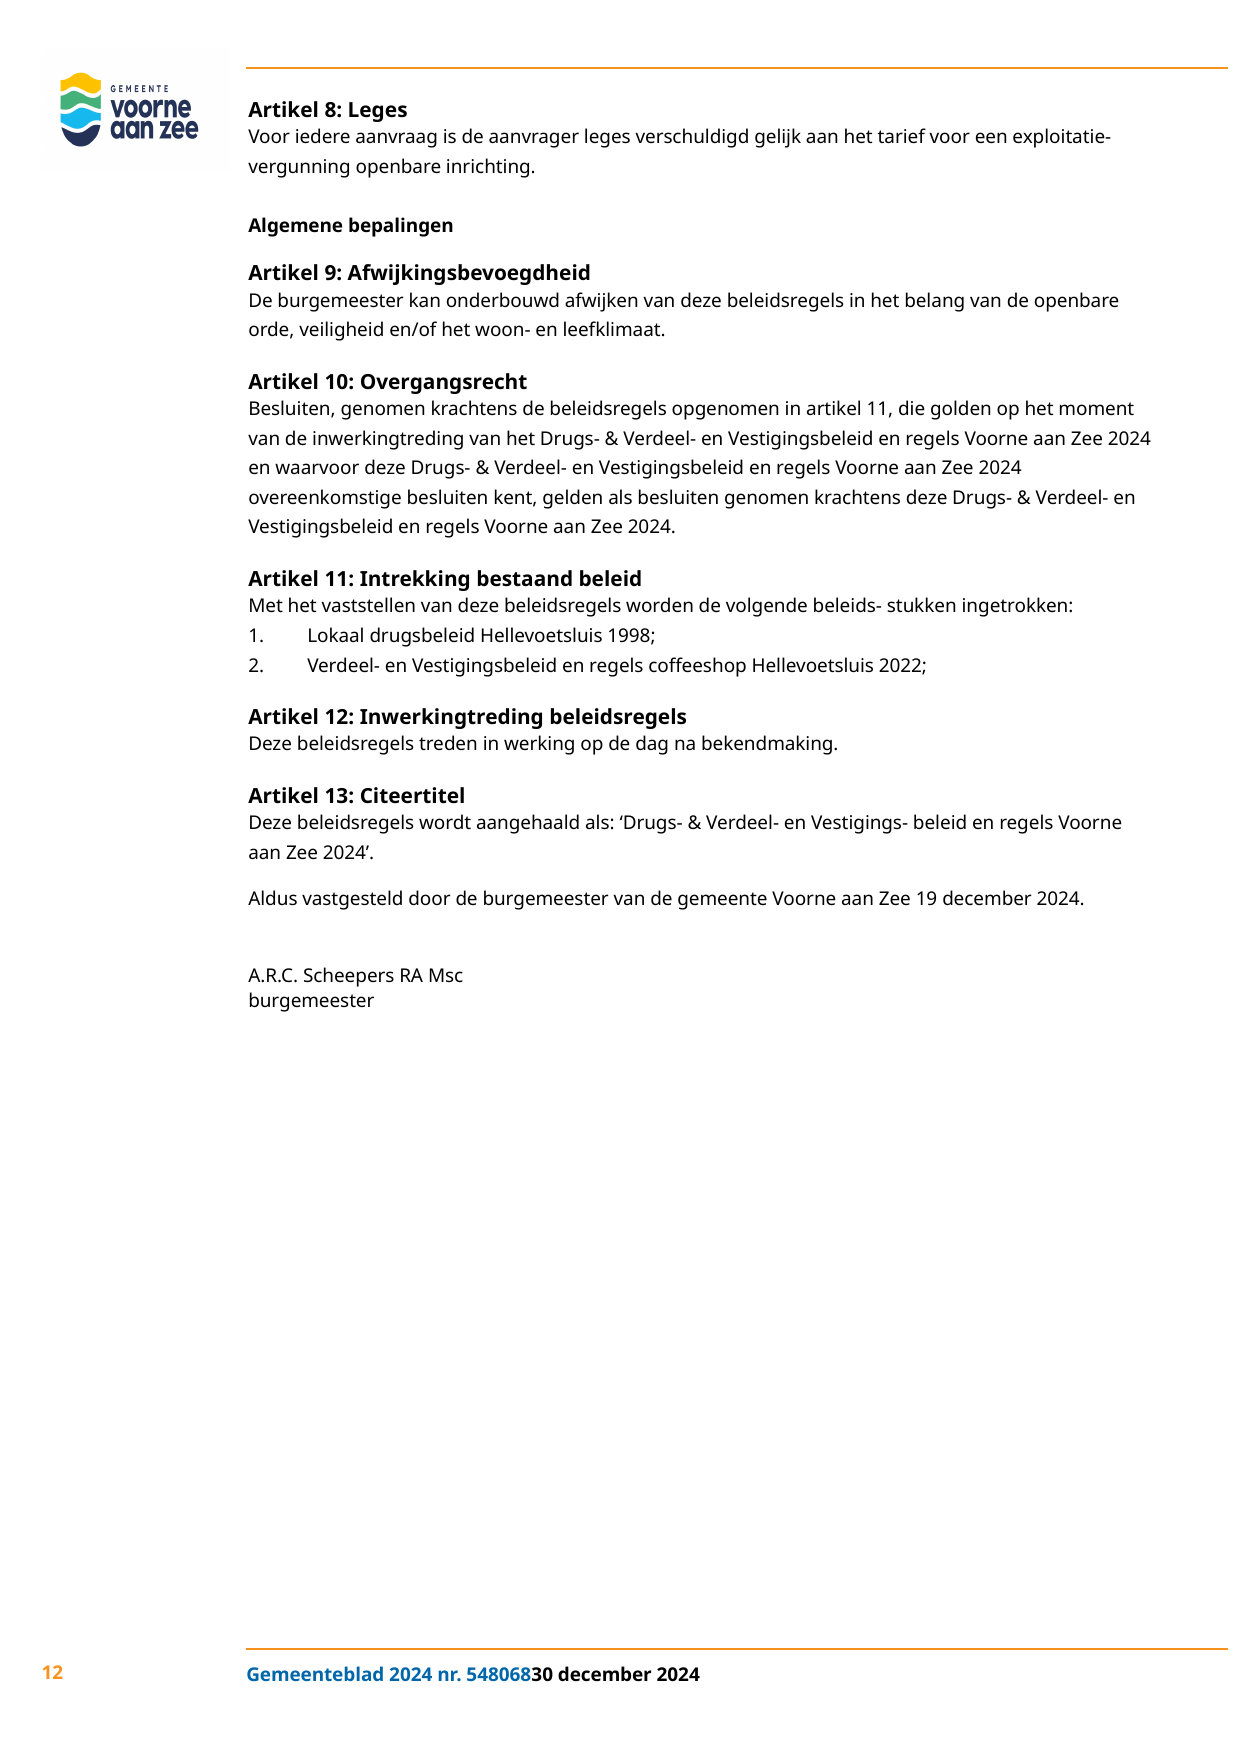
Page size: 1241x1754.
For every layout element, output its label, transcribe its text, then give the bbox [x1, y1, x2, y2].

list Verdeel- en Vestigingsbeleid en regels coffeeshop Hellevoetsluis 2022; [248, 652, 1152, 677]
text Deze beleidsregels treden in werking op de dag na bekendmaking. [248, 731, 1152, 756]
text Artikel 13: Citeertitel [248, 781, 1152, 809]
text Met het vaststellen van deze beleidsregels worden de volgende beleids- stukken ingetrokken: [248, 593, 1152, 618]
text Artikel 11: Intrekking bestaand beleid [248, 564, 1152, 593]
text Algemene bepalingen [248, 212, 1152, 238]
text Voor iedere aanvraag is de aanvrager leges verschuldigd gelijk aan het tarief voor een exploitatie- vergunning openbare inrichting. [248, 123, 1152, 178]
text Artikel 8: Leges [248, 95, 1152, 123]
text De burgemeester kan onderbouwd afwijken van deze beleidsregels in het belang van de openbare orde, veiligheid en/of het woon- en leefklimaat. [248, 287, 1152, 342]
text Besluiten, genomen krachtens de beleidsregels opgenomen in artikel 11, die golden op het moment van de inwerkingtreding van het Drugs- & Verdeel- en Vestigingsbeleid en regels Voorne aan Zee 2024 en waarvoor deze Drugs- & Verdeel- en Vestigingsbeleid en regels Voorne aan Zee 2024 overeenkomstige besluiten kent, gelden als besluiten genomen krachtens deze Drugs- & Verdeel- en Vestigingsbeleid en regels Voorne aan Zee 2024. [248, 395, 1152, 539]
text Artikel 9: Afwijkingsbevoegdheid [248, 258, 1152, 287]
text A.R.C. Scheepers RA Msc [248, 962, 1152, 988]
text Aldus vastgesteld door de burgemeester van de gemeente Voorne aan Zee 19 december 2024. [248, 885, 1152, 910]
text Artikel 10: Overgangsrecht [248, 367, 1152, 395]
list Lokaal drugsbeleid Hellevoetsluis 1998; [248, 622, 1152, 648]
text Artikel 12: Inwerkingtreding beleidsregels [248, 702, 1152, 731]
picture [41, 47, 231, 172]
text burgemeester [248, 988, 1152, 1013]
text Deze beleidsregels wordt aangehaald als: ‘Drugs- & Verdeel- en Vestigings- beleid en regels Voorne aan Zee 2024’. [248, 809, 1152, 865]
